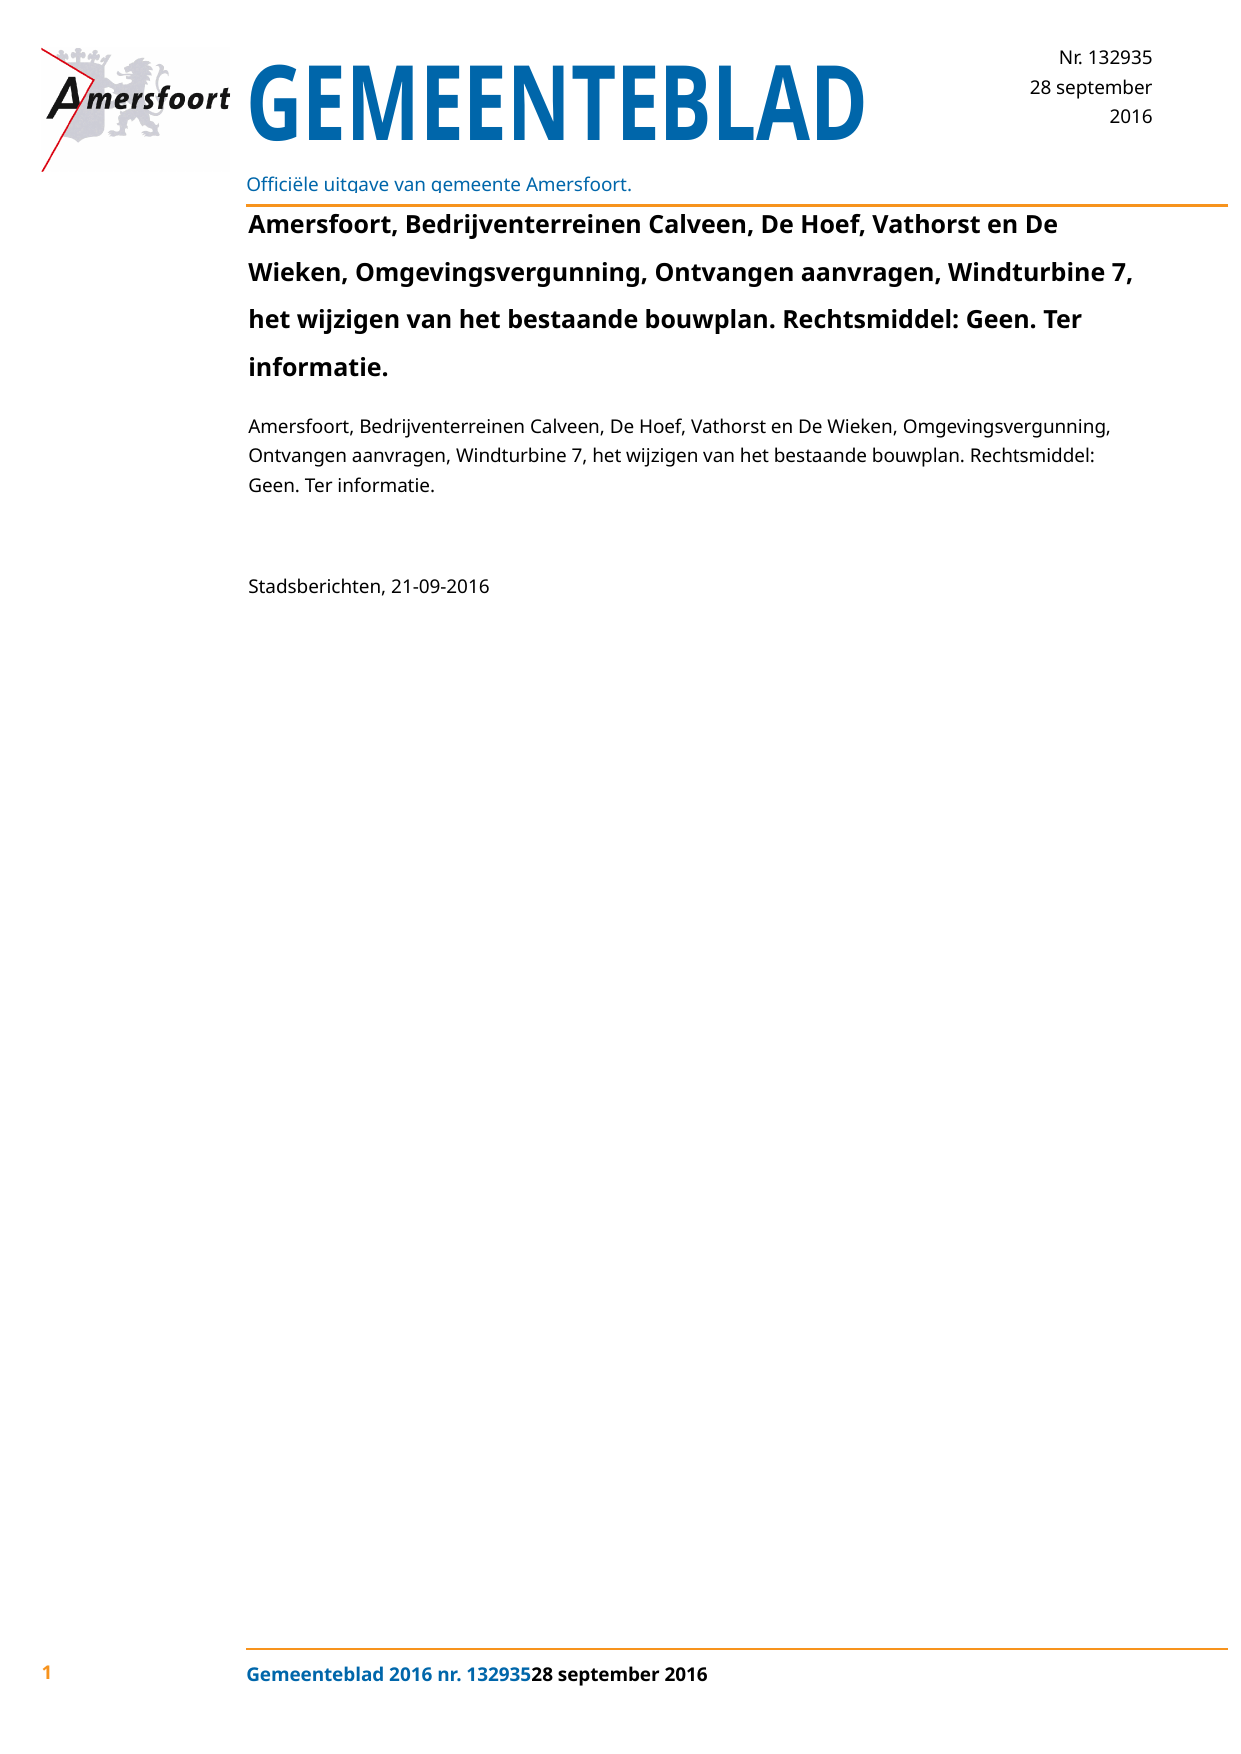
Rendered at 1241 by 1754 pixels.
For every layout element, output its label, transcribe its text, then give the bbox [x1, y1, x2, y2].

text Amersfoort, Bedrijventerreinen Calveen, De Hoef, Vathorst en De Wieken, Omgevingsvergunning, Ontvangen aanvragen, Windturbine 7, het wijzigen van het bestaande bouwplan. Rechtsmiddel: Geen. Ter informatie. [248, 413, 1152, 498]
text Stadsberichten, 21-09-2016 [248, 573, 1152, 599]
text Amersfoort, Bedrijventerreinen Calveen, De Hoef, Vathorst en De Wieken, Omgevingsvergunning, Ontvangen aanvragen, Windturbine 7, het wijzigen van het bestaande bouwplan. Rechtsmiddel: Geen. Ter informatie. [248, 207, 1152, 384]
picture [41, 47, 231, 172]
